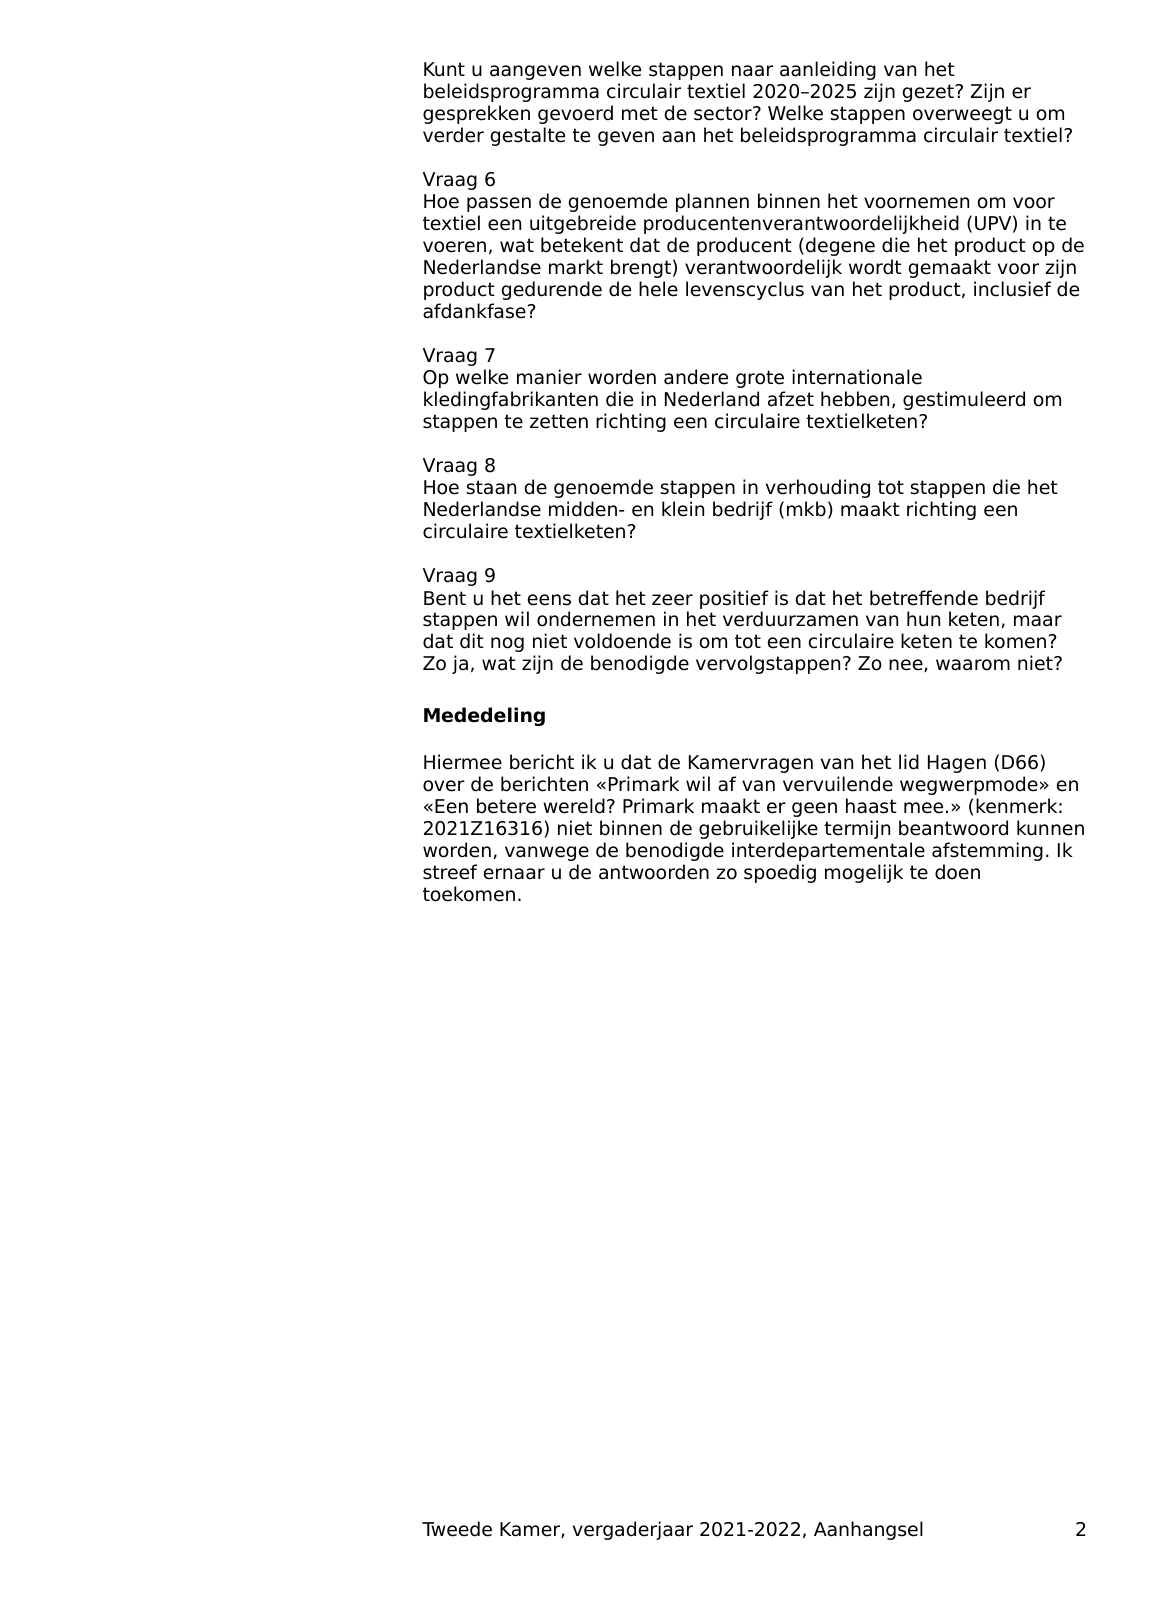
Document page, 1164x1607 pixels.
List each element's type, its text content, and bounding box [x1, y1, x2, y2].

text Vraag 9 [422, 565, 1087, 587]
text Vraag 7 [422, 345, 1087, 367]
text Op welke manier worden andere grote internationale kledingfabrikanten die in Nederland afzet hebben, gestimuleerd om stappen te zetten richting een circulaire textielketen? [422, 367, 1087, 433]
text Vraag 6 [422, 169, 1087, 191]
text Hoe staan de genoemde stappen in verhouding tot stappen die het Nederlandse midden- en klein bedrijf (mkb) maakt richting een circulaire textielketen? [422, 477, 1087, 543]
text Bent u het eens dat het zeer positief is dat het betreffende bedrijf stappen wil ondernemen in het verduurzamen van hun keten, maar dat dit nog niet voldoende is om tot een circulaire keten te komen? Zo ja, wat zijn de benodigde vervolgstappen? Zo nee, waarom niet? [422, 587, 1087, 675]
text Vraag 8 [422, 455, 1087, 477]
text Hoe passen de genoemde plannen binnen het voornemen om voor textiel een uitgebreide producentenverantwoordelijkheid (UPV) in te voeren, wat betekent dat de producent (degene die het product op de Nederlandse markt brengt) verantwoordelijk wordt gemaakt voor zijn product gedurende de hele levenscyclus van het product, inclusief de afdankfase? [422, 191, 1087, 323]
text Hiermee bericht ik u dat de Kamervragen van het lid Hagen (D66) over de berichten «Primark wil af van vervuilende wegwerpmode» en «Een betere wereld? Primark maakt er geen haast mee.» (kenmerk: 2021Z16316) niet binnen de gebruikelijke termijn beantwoord kunnen worden, vanwege de benodigde interdepartementale afstemming. Ik streef ernaar u de antwoorden zo spoedig mogelijk te doen toekomen. [422, 752, 1087, 906]
text Kunt u aangeven welke stappen naar aanleiding van het beleidsprogramma circulair textiel 2020–2025 zijn gezet? Zijn er gesprekken gevoerd met de sector? Welke stappen overweegt u om verder gestalte te geven aan het beleidsprogramma circulair textiel? [422, 59, 1087, 147]
subtitle Mededeling [422, 705, 1087, 727]
